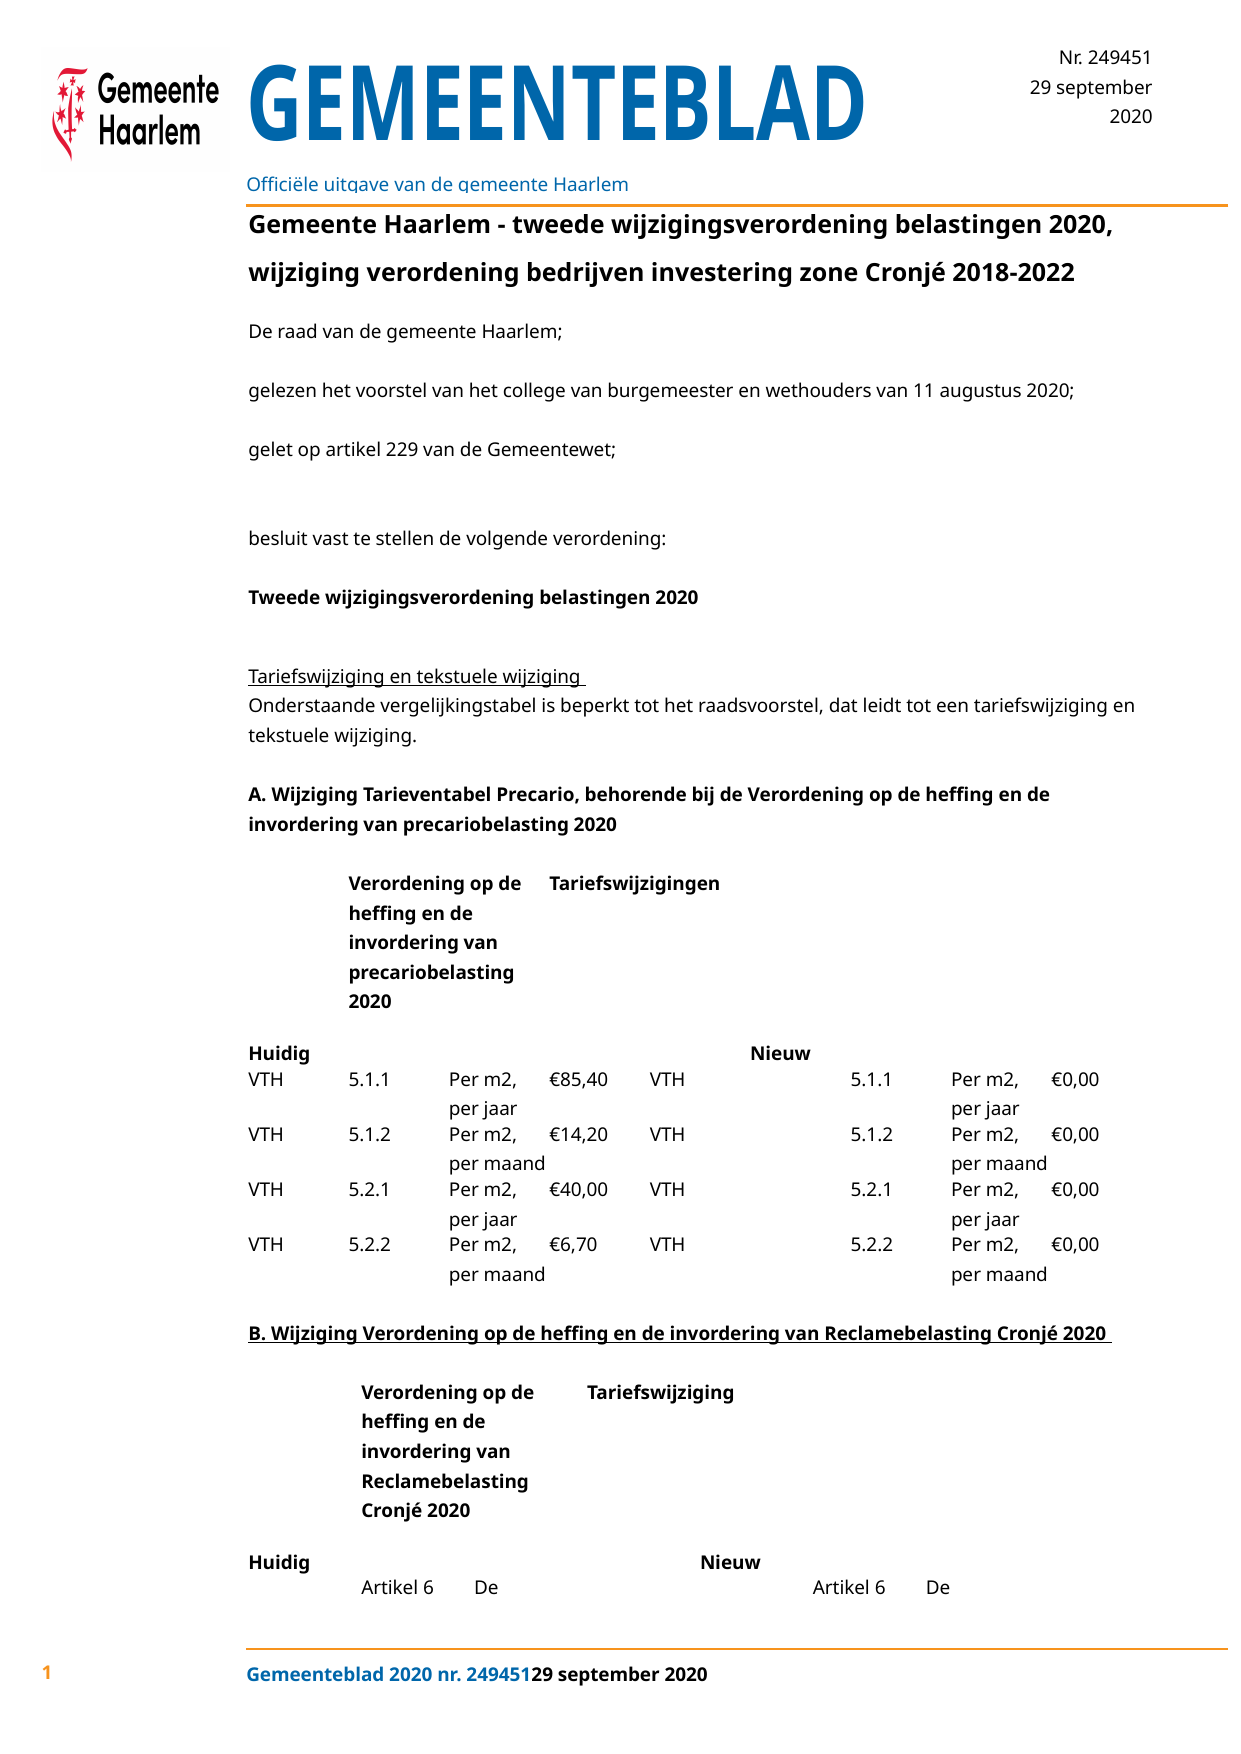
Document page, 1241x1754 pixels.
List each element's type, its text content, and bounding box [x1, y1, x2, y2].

table_cell 5.2.2 [850, 1232, 951, 1287]
table_cell De [926, 1575, 1038, 1600]
text De raad van de gemeente Haarlem; [248, 318, 1152, 344]
table_cell VTH [248, 1066, 348, 1121]
table_cell De [474, 1575, 587, 1600]
table_cell Artikel 6 [813, 1575, 926, 1600]
table_cell €6,70 [549, 1232, 649, 1287]
table_cell VTH [650, 1121, 850, 1176]
text gelezen het voorstel van het college van burgemeester en wethouders van 11 augustus 2020; [248, 377, 1152, 403]
table_cell €0,00 [1051, 1066, 1152, 1121]
table_header [248, 870, 348, 1014]
table_cell €0,00 [1051, 1176, 1152, 1232]
table_cell VTH [248, 1121, 348, 1176]
table_header Tariefswijziging [587, 1379, 1152, 1523]
table_cell VTH [248, 1176, 348, 1232]
table_cell Huidig [248, 1040, 549, 1066]
text Tariefswijziging en tekstuele wijziging [248, 663, 1152, 689]
picture [41, 47, 231, 172]
table_cell Per m2, per jaar [951, 1066, 1051, 1121]
table_cell VTH [650, 1176, 850, 1232]
table_cell €40,00 [549, 1176, 649, 1232]
table_cell VTH [650, 1232, 850, 1287]
table_cell VTH [650, 1066, 850, 1121]
table_cell €0,00 [1051, 1121, 1152, 1176]
table_cell [248, 1575, 361, 1600]
table_cell Per m2, per jaar [449, 1066, 549, 1121]
table_header Tariefswijzigingen [549, 870, 1152, 1014]
table_cell €0,00 [1051, 1232, 1152, 1287]
text A. Wijziging Tarieventabel Precario, behorende bij de Verordening op de heffing en de invordering van precariobelasting 2020 [248, 781, 1152, 837]
table_cell €14,20 [549, 1121, 649, 1176]
text gelet op artikel 229 van de Gemeentewet; [248, 436, 1152, 462]
table_cell [549, 1040, 750, 1066]
table_cell Nieuw [750, 1040, 1051, 1066]
table_cell 5.2.2 [348, 1232, 449, 1287]
table_cell [248, 1014, 1152, 1040]
table_cell 5.2.1 [850, 1176, 951, 1232]
table_cell [1039, 1575, 1152, 1600]
table_cell 5.1.2 [348, 1121, 449, 1176]
table_cell [1039, 1549, 1152, 1574]
table_cell 5.1.2 [850, 1121, 951, 1176]
text Gemeente Haarlem - tweede wijzigingsverordening belastingen 2020, wijziging verordening bedrijven investering zone Cronjé 2018-2022 [248, 207, 1152, 288]
table_cell Per m2, per maand [951, 1232, 1051, 1287]
table_cell [700, 1575, 813, 1600]
table_cell Artikel 6 [361, 1575, 474, 1600]
table_cell €85,40 [549, 1066, 649, 1121]
table_cell [248, 1523, 1152, 1549]
text besluit vast te stellen de volgende verordening: [248, 525, 1152, 551]
table_header Verordening op de heffing en de invordering van precariobelasting 2020 [348, 870, 549, 1014]
table_cell Per m2, per jaar [449, 1176, 549, 1232]
table_header Verordening op de heffing en de invordering van Reclamebelasting Cronjé 2020 [361, 1379, 587, 1523]
table_cell Per m2, per maand [449, 1232, 549, 1287]
text B. Wijziging Verordening op de heffing en de invordering van Reclamebelasting Cronjé 2020 [248, 1320, 1152, 1346]
text Tweede wijzigingsverordening belastingen 2020 [248, 584, 1152, 610]
table_cell [587, 1575, 700, 1600]
table_cell 5.2.1 [348, 1176, 449, 1232]
table_cell Per m2, per maand [449, 1121, 549, 1176]
table_cell [587, 1549, 700, 1574]
table_cell Huidig [248, 1549, 587, 1574]
table_cell Nieuw [700, 1549, 1038, 1574]
table_cell 5.1.1 [850, 1066, 951, 1121]
text Onderstaande vergelijkingstabel is beperkt tot het raadsvoorstel, dat leidt tot een tariefswijziging en tekstuele wijziging. [248, 693, 1152, 748]
table_cell [1051, 1040, 1152, 1066]
table_header [248, 1379, 361, 1523]
table_cell 5.1.1 [348, 1066, 449, 1121]
table_cell Per m2, per jaar [951, 1176, 1051, 1232]
table_cell Per m2, per maand [951, 1121, 1051, 1176]
table_cell VTH [248, 1232, 348, 1287]
